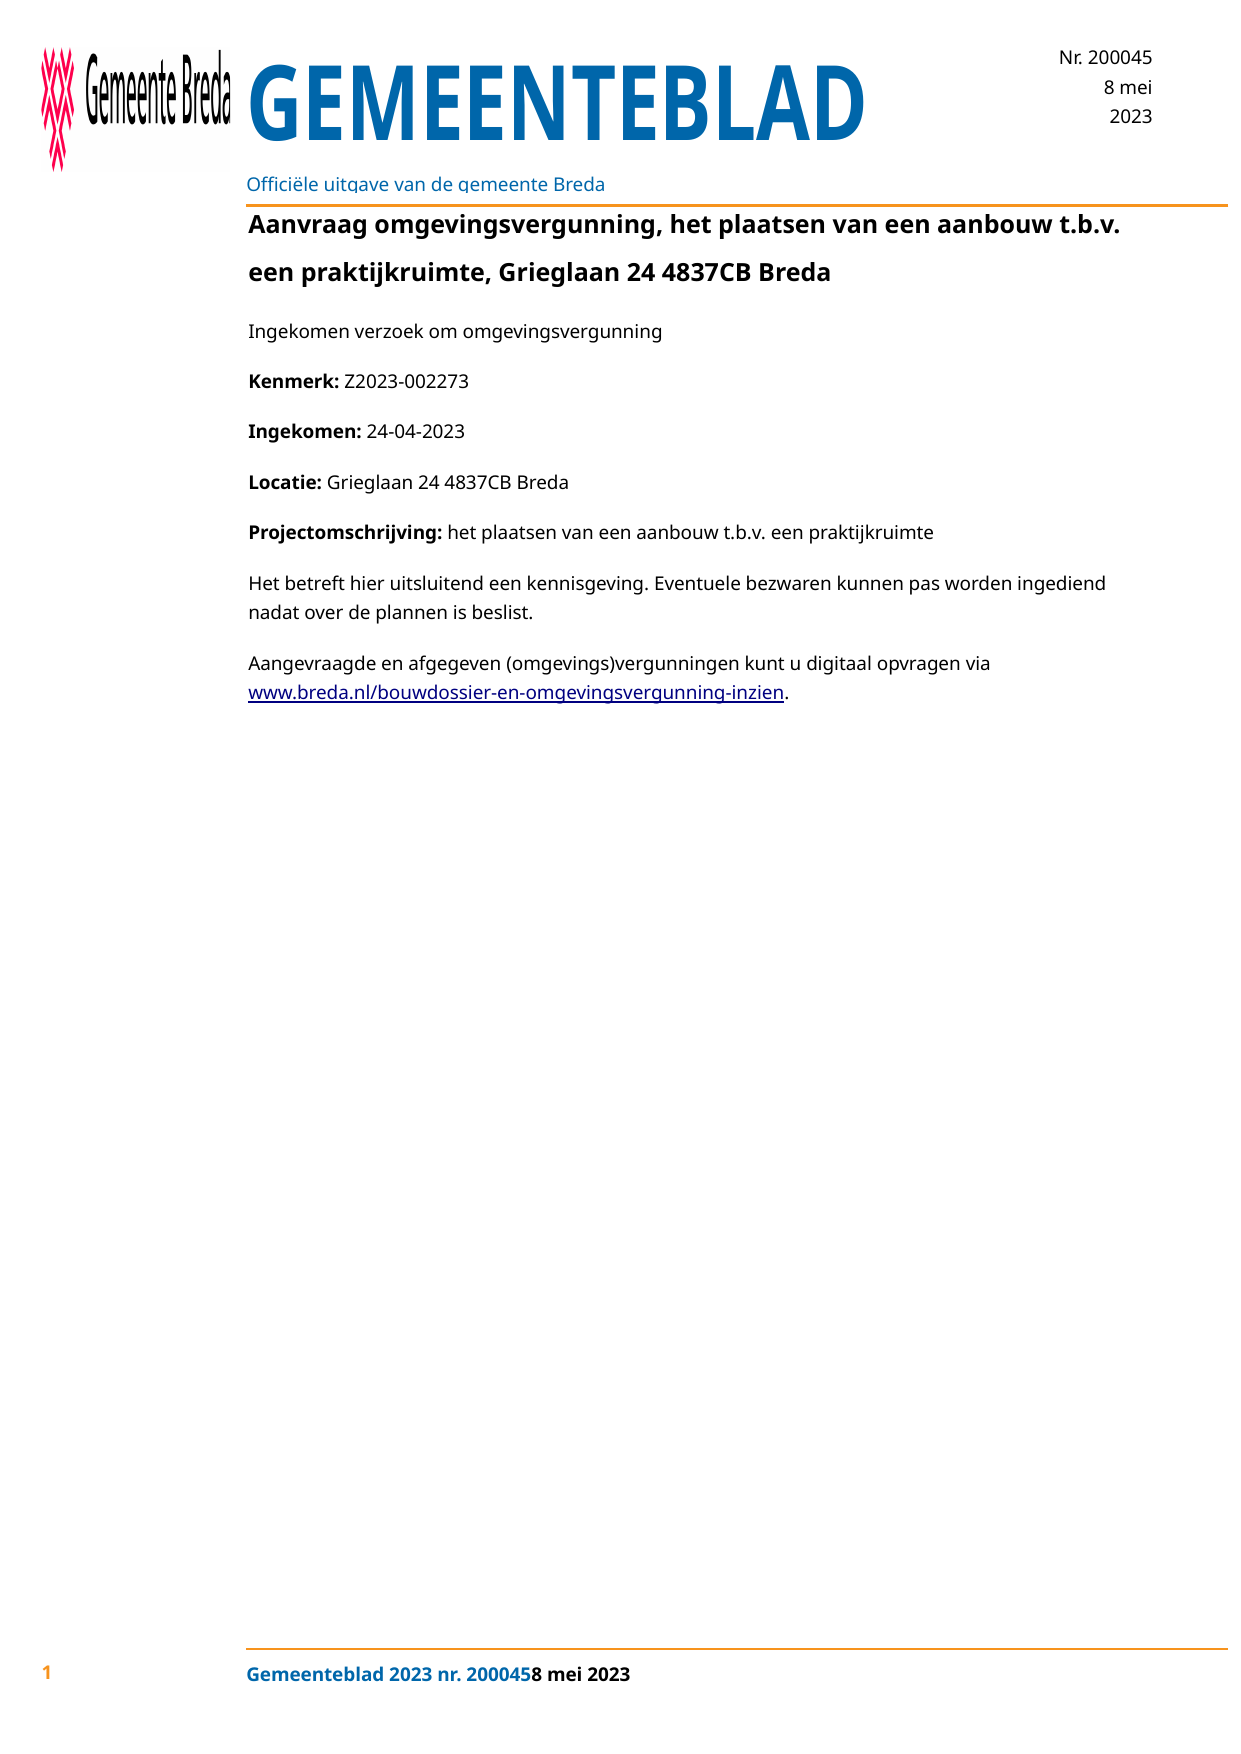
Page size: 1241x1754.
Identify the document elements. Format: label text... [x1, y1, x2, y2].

text Aangevraagde en afgegeven (omgevings)vergunningen kunt u digitaal opvragen via www.breda.nl/bouwdossier-en-omgevingsvergunning-inzien. [248, 650, 1152, 705]
text Ingekomen verzoek om omgevingsvergunning [248, 318, 1152, 344]
text Het betreft hier uitsluitend een kennisgeving. Eventuele bezwaren kunnen pas worden ingediend nadat over de plannen is beslist. [248, 570, 1152, 625]
text Ingekomen: 24-04-2023 [248, 419, 1152, 444]
text Projectomschrijving: het plaatsen van een aanbouw t.b.v. een praktijkruimte [248, 519, 1152, 545]
text Kenmerk: Z2023-002273 [248, 368, 1152, 394]
text Aanvraag omgevingsvergunning, het plaatsen van een aanbouw t.b.v. een praktijkruimte, Grieglaan 24 4837CB Breda [248, 207, 1152, 288]
text Locatie: Grieglaan 24 4837CB Breda [248, 469, 1152, 495]
picture [41, 47, 231, 172]
